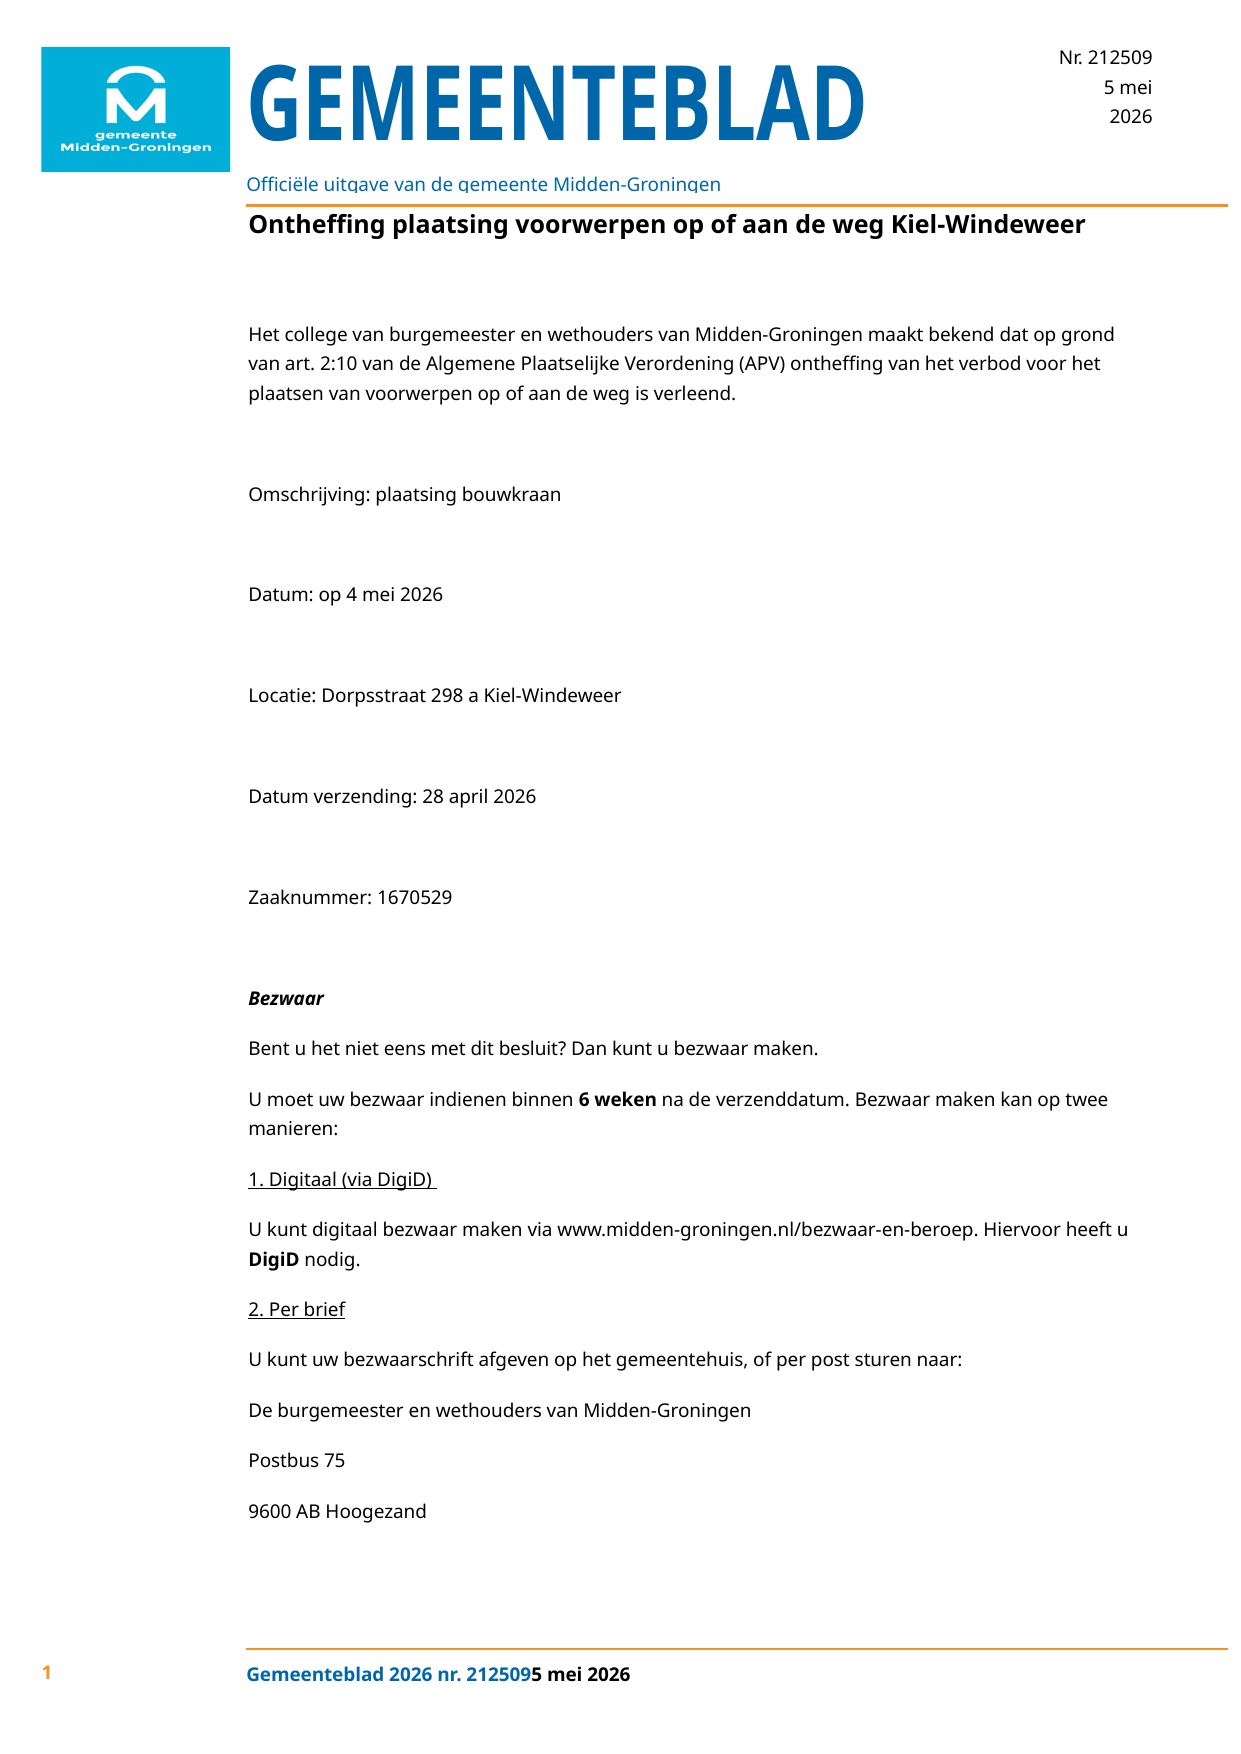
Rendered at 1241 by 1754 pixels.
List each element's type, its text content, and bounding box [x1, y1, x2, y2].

text 9600 AB Hoogezand [248, 1498, 1152, 1523]
text U moet uw bezwaar indienen binnen 6 weken na de verzenddatum. Bezwaar maken kan op twee manieren: [248, 1086, 1152, 1141]
text Ontheffing plaatsing voorwerpen op of aan de weg Kiel-Windeweer [248, 207, 1152, 241]
text U kunt digitaal bezwaar maken via www.midden-groningen.nl/bezwaar-en-beroep. Hiervoor heeft u DigiD nodig. [248, 1216, 1152, 1271]
picture [108, 66, 164, 82]
text De burgemeester en wethouders van Midden-Groningen [248, 1397, 1152, 1423]
text Datum verzending: 28 april 2026 [248, 783, 1152, 809]
text Het college van burgemeester en wethouders van Midden-Groningen maakt bekend dat op grond van art. 2:10 van de Algemene Plaatselijke Verordening (APV) ontheffing van het verbod voor het plaatsen van voorwerpen op of aan de weg is verleend. [248, 321, 1152, 406]
picture [184, 146, 190, 153]
text Postbus 75 [248, 1447, 1152, 1473]
text Locatie: Dorpsstraat 298 a Kiel-Windeweer [248, 682, 1152, 708]
text Bent u het niet eens met dit besluit? Dan kunt u bezwaar maken. [248, 1035, 1152, 1061]
text Omschrijving: plaatsing bouwkraan [248, 481, 1152, 506]
text 1. Digitaal (via DigiD) [248, 1166, 1152, 1191]
picture [107, 89, 165, 122]
text Zaaknummer: 1670529 [248, 884, 1152, 910]
text Datum: op 4 mei 2026 [248, 582, 1152, 607]
text Bezwaar [248, 985, 1152, 1011]
text U kunt uw bezwaarschrift afgeven op het gemeentehuis, of per post sturen naar: [248, 1347, 1152, 1372]
text 2. Per brief [248, 1296, 1152, 1322]
